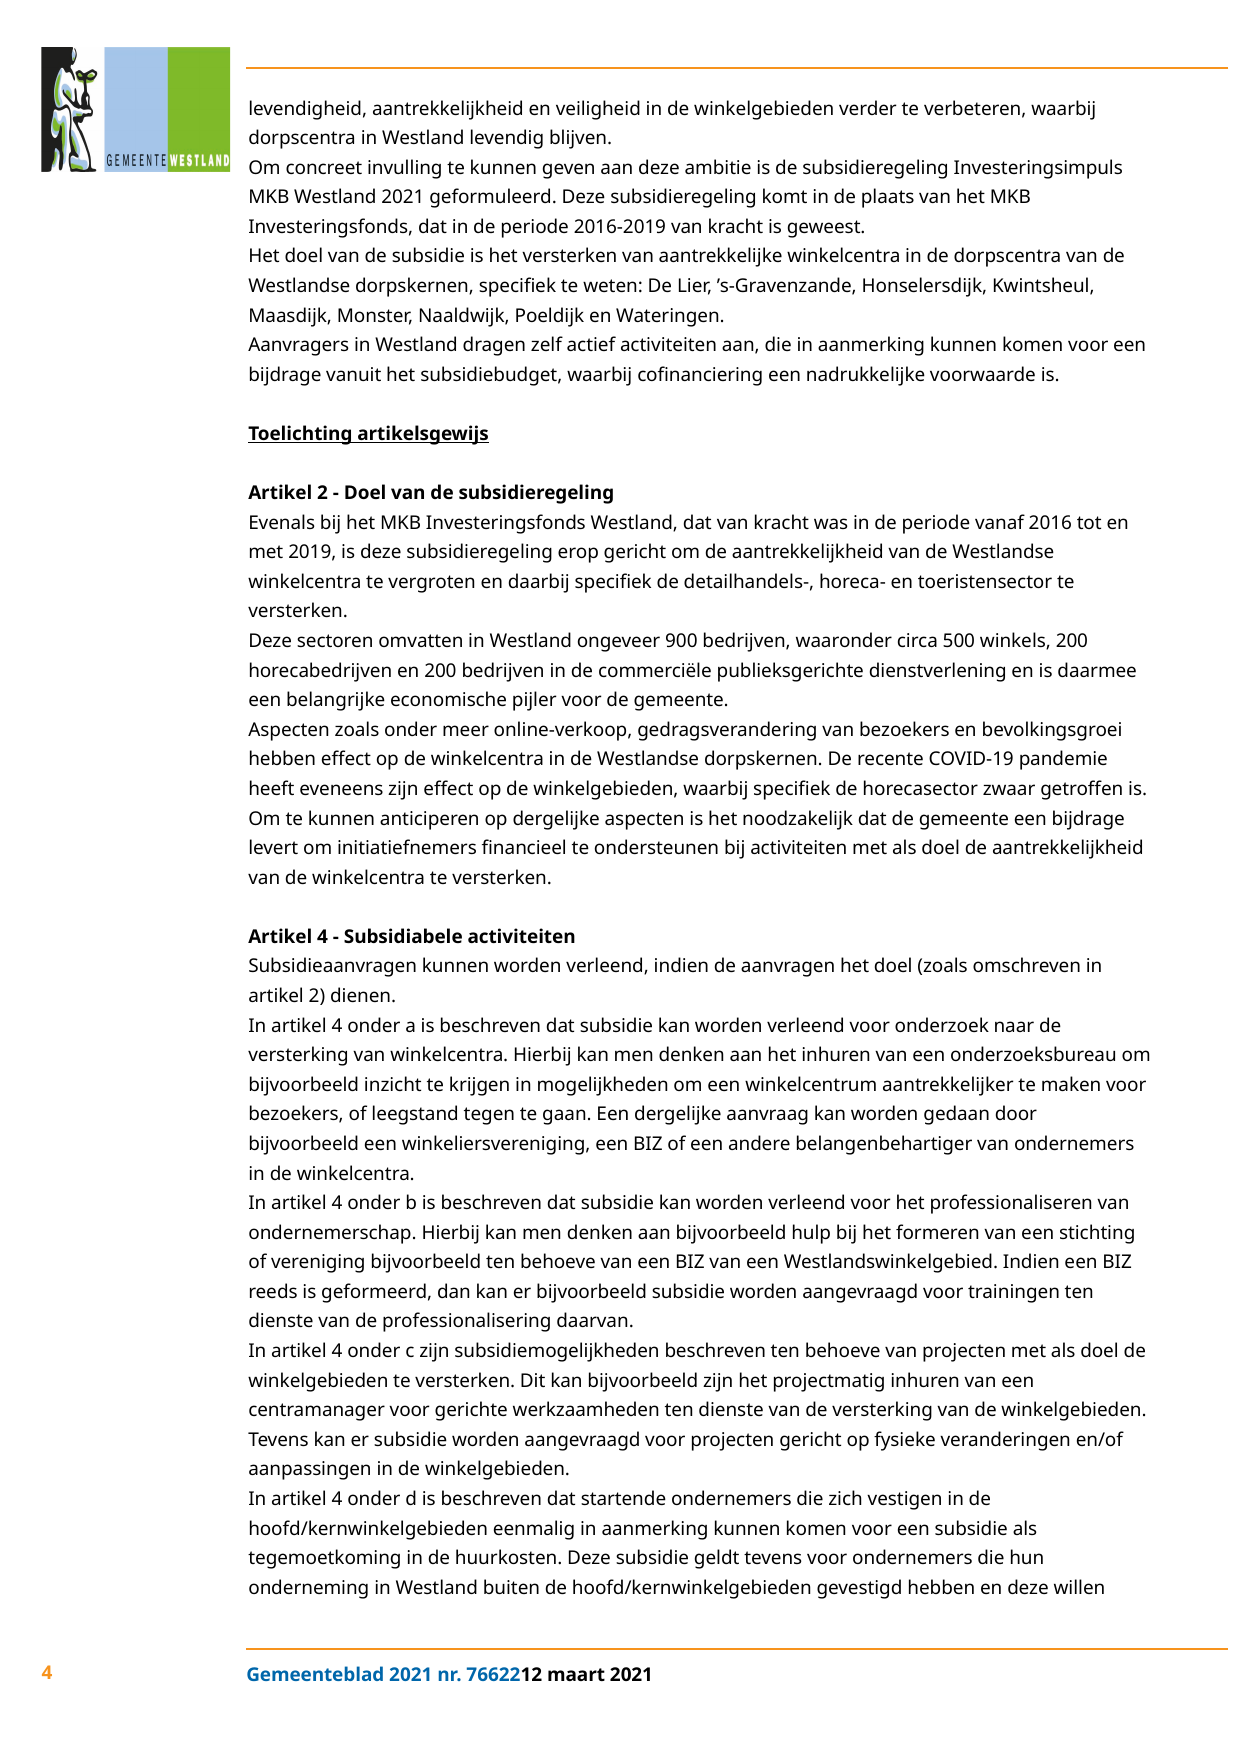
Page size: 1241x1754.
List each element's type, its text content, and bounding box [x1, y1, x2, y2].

text Subsidieaanvragen kunnen worden verleend, indien de aanvragen het doel (zoals omschreven in artikel 2) dienen. [248, 953, 1152, 1008]
text In artikel 4 onder b is beschreven dat subsidie kan worden verleend voor het professionaliseren van ondernemerschap. Hierbij kan men denken aan bijvoorbeeld hulp bij het formeren van een stichting of vereniging bijvoorbeeld ten behoeve van een BIZ van een Westlandswinkelgebied. Indien een BIZ reeds is geformeerd, dan kan er bijvoorbeeld subsidie worden aangevraagd voor trainingen ten dienste van de professionalisering daarvan. [248, 1189, 1152, 1333]
text In artikel 4 onder c zijn subsidiemogelijkheden beschreven ten behoeve van projecten met als doel de winkelgebieden te versterken. Dit kan bijvoorbeeld zijn het projectmatig inhuren van een centramanager voor gerichte werkzaamheden ten dienste van de versterking van de winkelgebieden. Tevens kan er subsidie worden aangevraagd voor projecten gericht op fysieke veranderingen en/of aanpassingen in de winkelgebieden. [248, 1337, 1152, 1481]
text levendigheid, aantrekkelijkheid en veiligheid in de winkelgebieden verder te verbeteren, waarbij dorpscentra in Westland levendig blijven. [248, 95, 1152, 150]
text Evenals bij het MKB Investeringsfonds Westland, dat van kracht was in de periode vanaf 2016 tot en met 2019, is deze subsidieregeling erop gericht om de aantrekkelijkheid van de Westlandse winkelcentra te vergroten en daarbij specifiek de detailhandels-, horeca- en toeristensector te versterken. [248, 509, 1152, 623]
text Toelichting artikelsgewijs [248, 420, 1152, 446]
text Artikel 2 - Doel van de subsidieregeling [248, 479, 1152, 505]
text In artikel 4 onder a is beschreven dat subsidie kan worden verleend voor onderzoek naar de versterking van winkelcentra. Hierbij kan men denken aan het inhuren van een onderzoeksbureau om bijvoorbeeld inzicht te krijgen in mogelijkheden om een winkelcentrum aantrekkelijker te maken voor bezoekers, of leegstand tegen te gaan. Een dergelijke aanvraag kan worden gedaan door bijvoorbeeld een winkeliersvereniging, een BIZ of een andere belangenbehartiger van ondernemers in de winkelcentra. [248, 1012, 1152, 1186]
text Het doel van de subsidie is het versterken van aantrekkelijke winkelcentra in de dorpscentra van de Westlandse dorpskernen, specifiek te weten: De Lier, ’s-Gravenzande, Honselersdijk, Kwintsheul, Maasdijk, Monster, Naaldwijk, Poeldijk en Wateringen. [248, 243, 1152, 328]
text Om concreet invulling te kunnen geven aan deze ambitie is de subsidieregeling Investeringsimpuls MKB Westland 2021 geformuleerd. Deze subsidieregeling komt in de plaats van het MKB Investeringsfonds, dat in de periode 2016-2019 van kracht is geweest. [248, 154, 1152, 239]
text Deze sectoren omvatten in Westland ongeveer 900 bedrijven, waaronder circa 500 winkels, 200 horecabedrijven en 200 bedrijven in de commerciële publieksgerichte dienstverlening en is daarmee een belangrijke economische pijler voor de gemeente. [248, 627, 1152, 712]
text Artikel 4 - Subsidiabele activiteiten [248, 923, 1152, 949]
text Aanvragers in Westland dragen zelf actief activiteiten aan, die in aanmerking kunnen komen voor een bijdrage vanuit het subsidiebudget, waarbij cofinanciering een nadrukkelijke voorwaarde is. [248, 331, 1152, 387]
text In artikel 4 onder d is beschreven dat startende ondernemers die zich vestigen in de hoofd/kernwinkelgebieden eenmalig in aanmerking kunnen komen voor een subsidie als tegemoetkoming in de huurkosten. Deze subsidie geldt tevens voor ondernemers die hun onderneming in Westland buiten de hoofd/kernwinkelgebieden gevestigd hebben en deze willen [248, 1485, 1152, 1600]
text Aspecten zoals onder meer online-verkoop, gedragsverandering van bezoekers en bevolkingsgroei hebben effect op de winkelcentra in de Westlandse dorpskernen. De recente COVID-19 pandemie heeft eveneens zijn effect op de winkelgebieden, waarbij specifiek de horecasector zwaar getroffen is. Om te kunnen anticiperen op dergelijke aspecten is het noodzakelijk dat de gemeente een bijdrage levert om initiatiefnemers financieel te ondersteunen bij activiteiten met als doel de aantrekkelijkheid van de winkelcentra te versterken. [248, 716, 1152, 890]
picture [41, 47, 231, 172]
